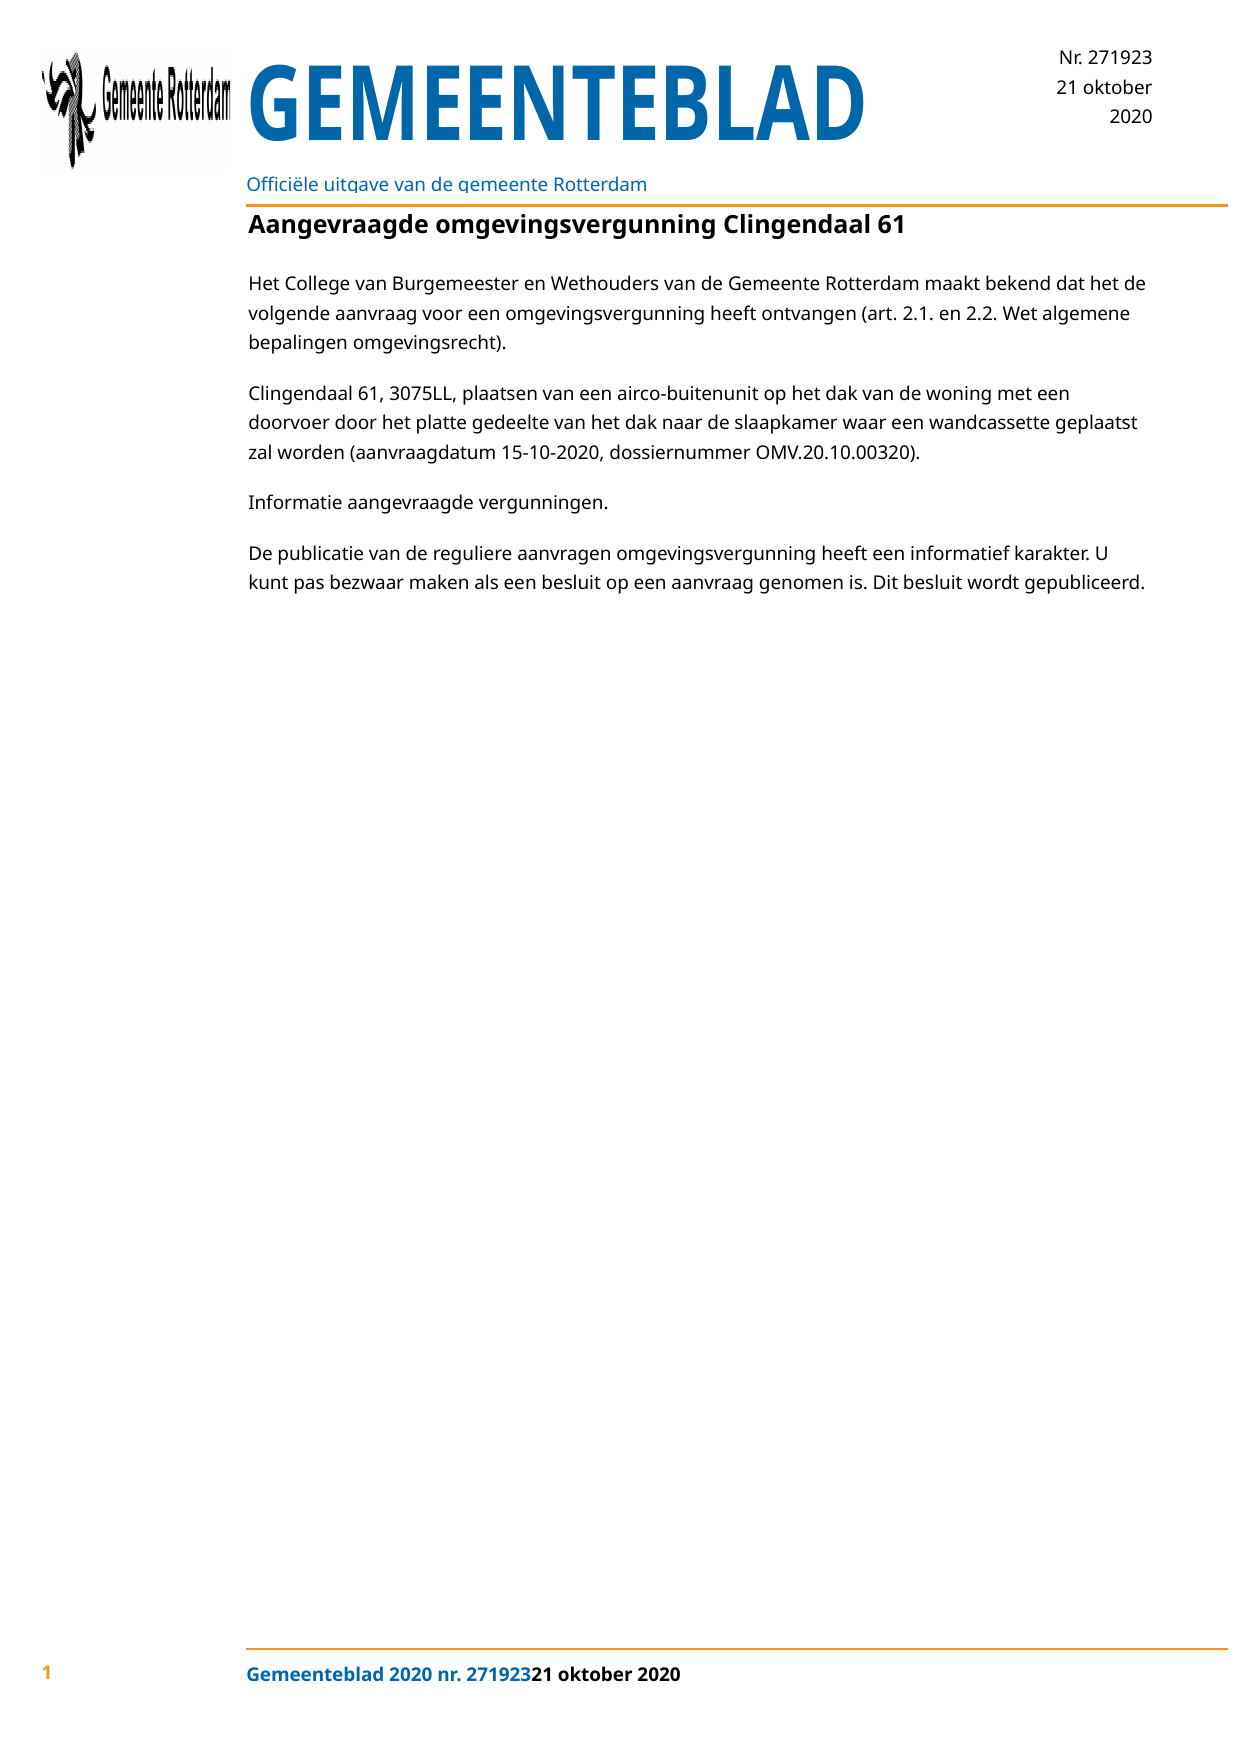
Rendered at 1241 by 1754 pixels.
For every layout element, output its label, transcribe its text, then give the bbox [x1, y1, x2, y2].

text Clingendaal 61, 3075LL, plaatsen van een airco-buitenunit op het dak van de woning met een doorvoer door het platte gedeelte van het dak naar de slaapkamer waar een wandcassette geplaatst zal worden (aanvraagdatum 15-10-2020, dossiernummer OMV.20.10.00320). [248, 380, 1152, 465]
picture [41, 47, 231, 172]
text Aangevraagde omgevingsvergunning Clingendaal 61 [248, 207, 1152, 241]
text De publicatie van de reguliere aanvragen omgevingsvergunning heeft een informatief karakter. U kunt pas bezwaar maken als een besluit op een aanvraag genomen is. Dit besluit wordt gepubliceerd. [248, 540, 1152, 595]
text Informatie aangevraagde vergunningen. [248, 489, 1152, 515]
text Het College van Burgemeester en Wethouders van de Gemeente Rotterdam maakt bekend dat het de volgende aanvraag voor een omgevingsvergunning heeft ontvangen (art. 2.1. en 2.2. Wet algemene bepalingen omgevingsrecht). [248, 270, 1152, 355]
